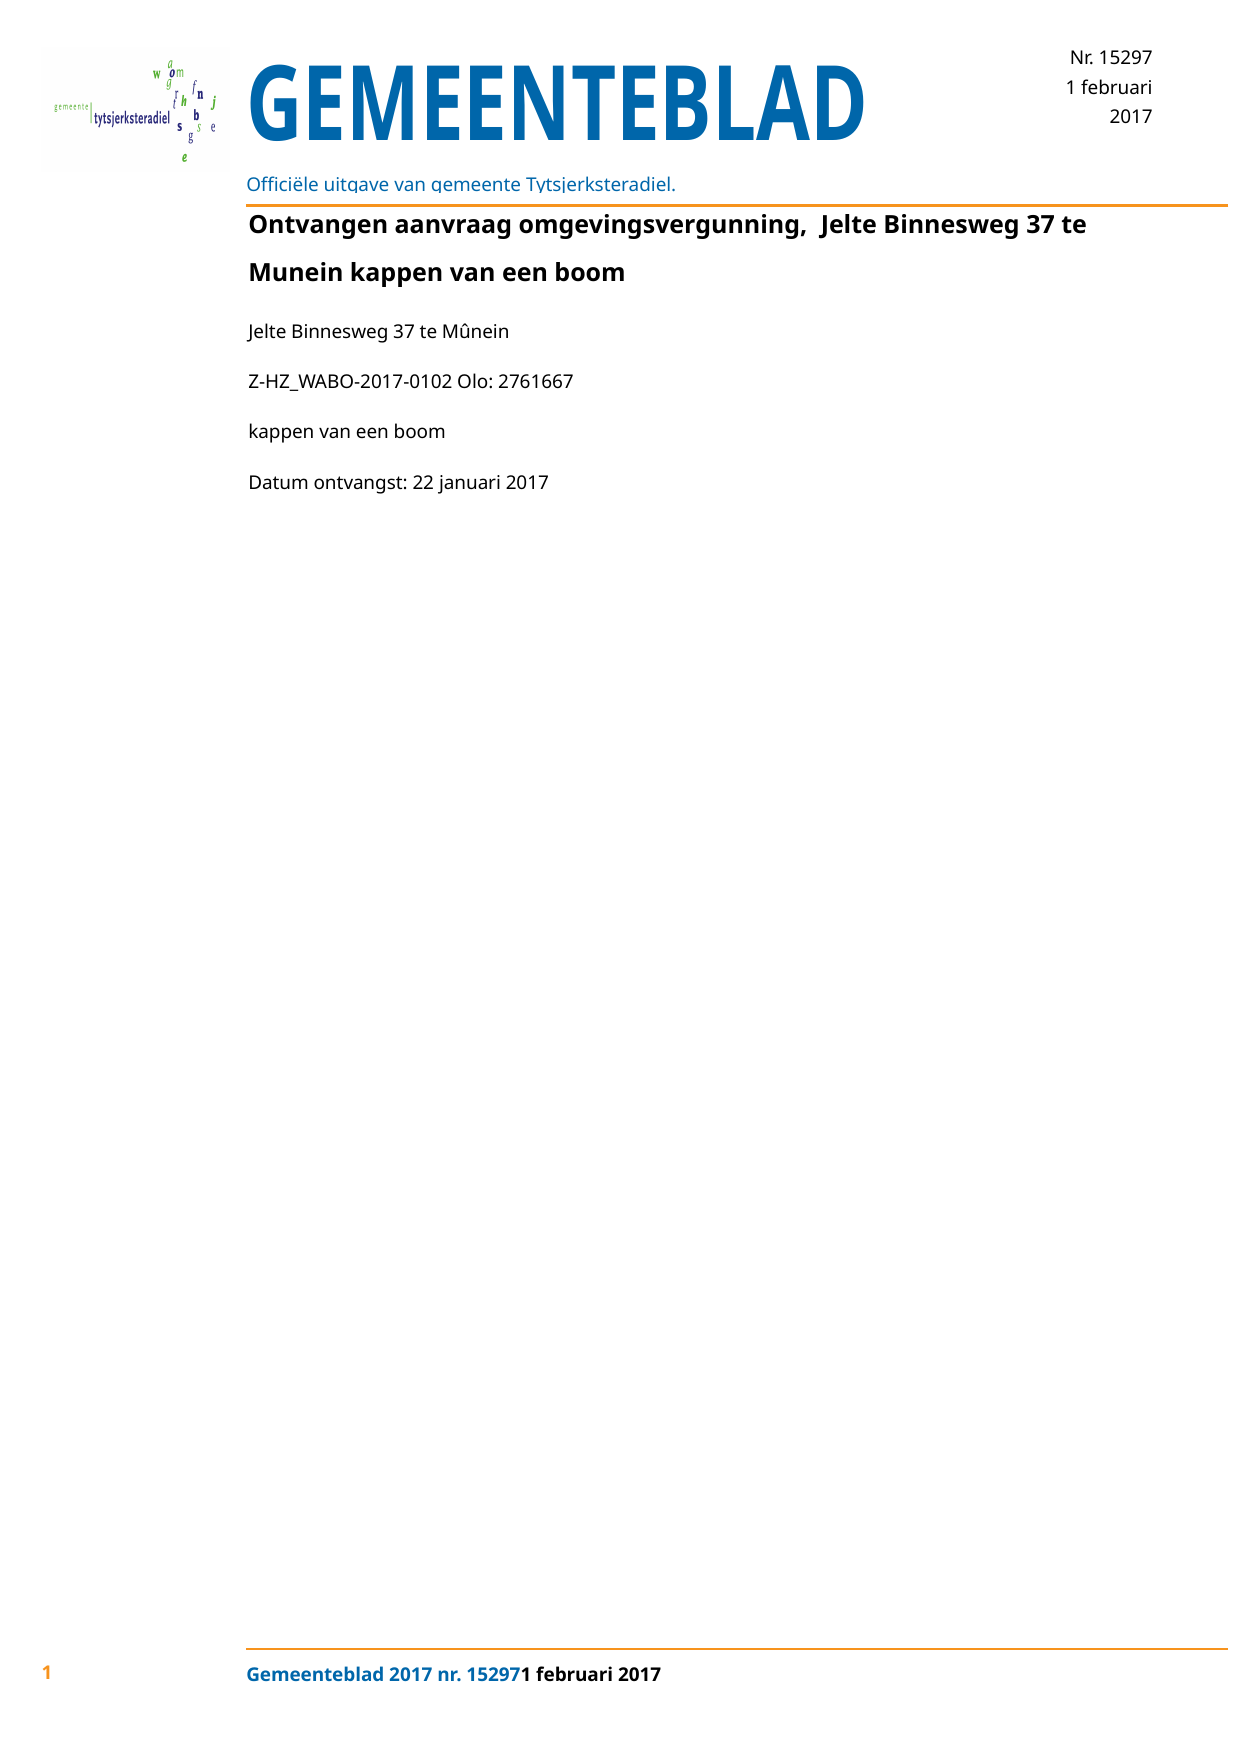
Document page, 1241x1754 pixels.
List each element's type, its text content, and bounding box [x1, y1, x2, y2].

text Z-HZ_WABO-2017-0102 Olo: 2761667 [248, 368, 1152, 394]
text Ontvangen aanvraag omgevingsvergunning, Jelte Binnesweg 37 te Munein kappen van een boom [248, 207, 1152, 288]
text kappen van een boom [248, 419, 1152, 444]
text Datum ontvangst: 22 januari 2017 [248, 469, 1152, 495]
text Jelte Binnesweg 37 te Mûnein [248, 318, 1152, 344]
picture [41, 47, 231, 172]
